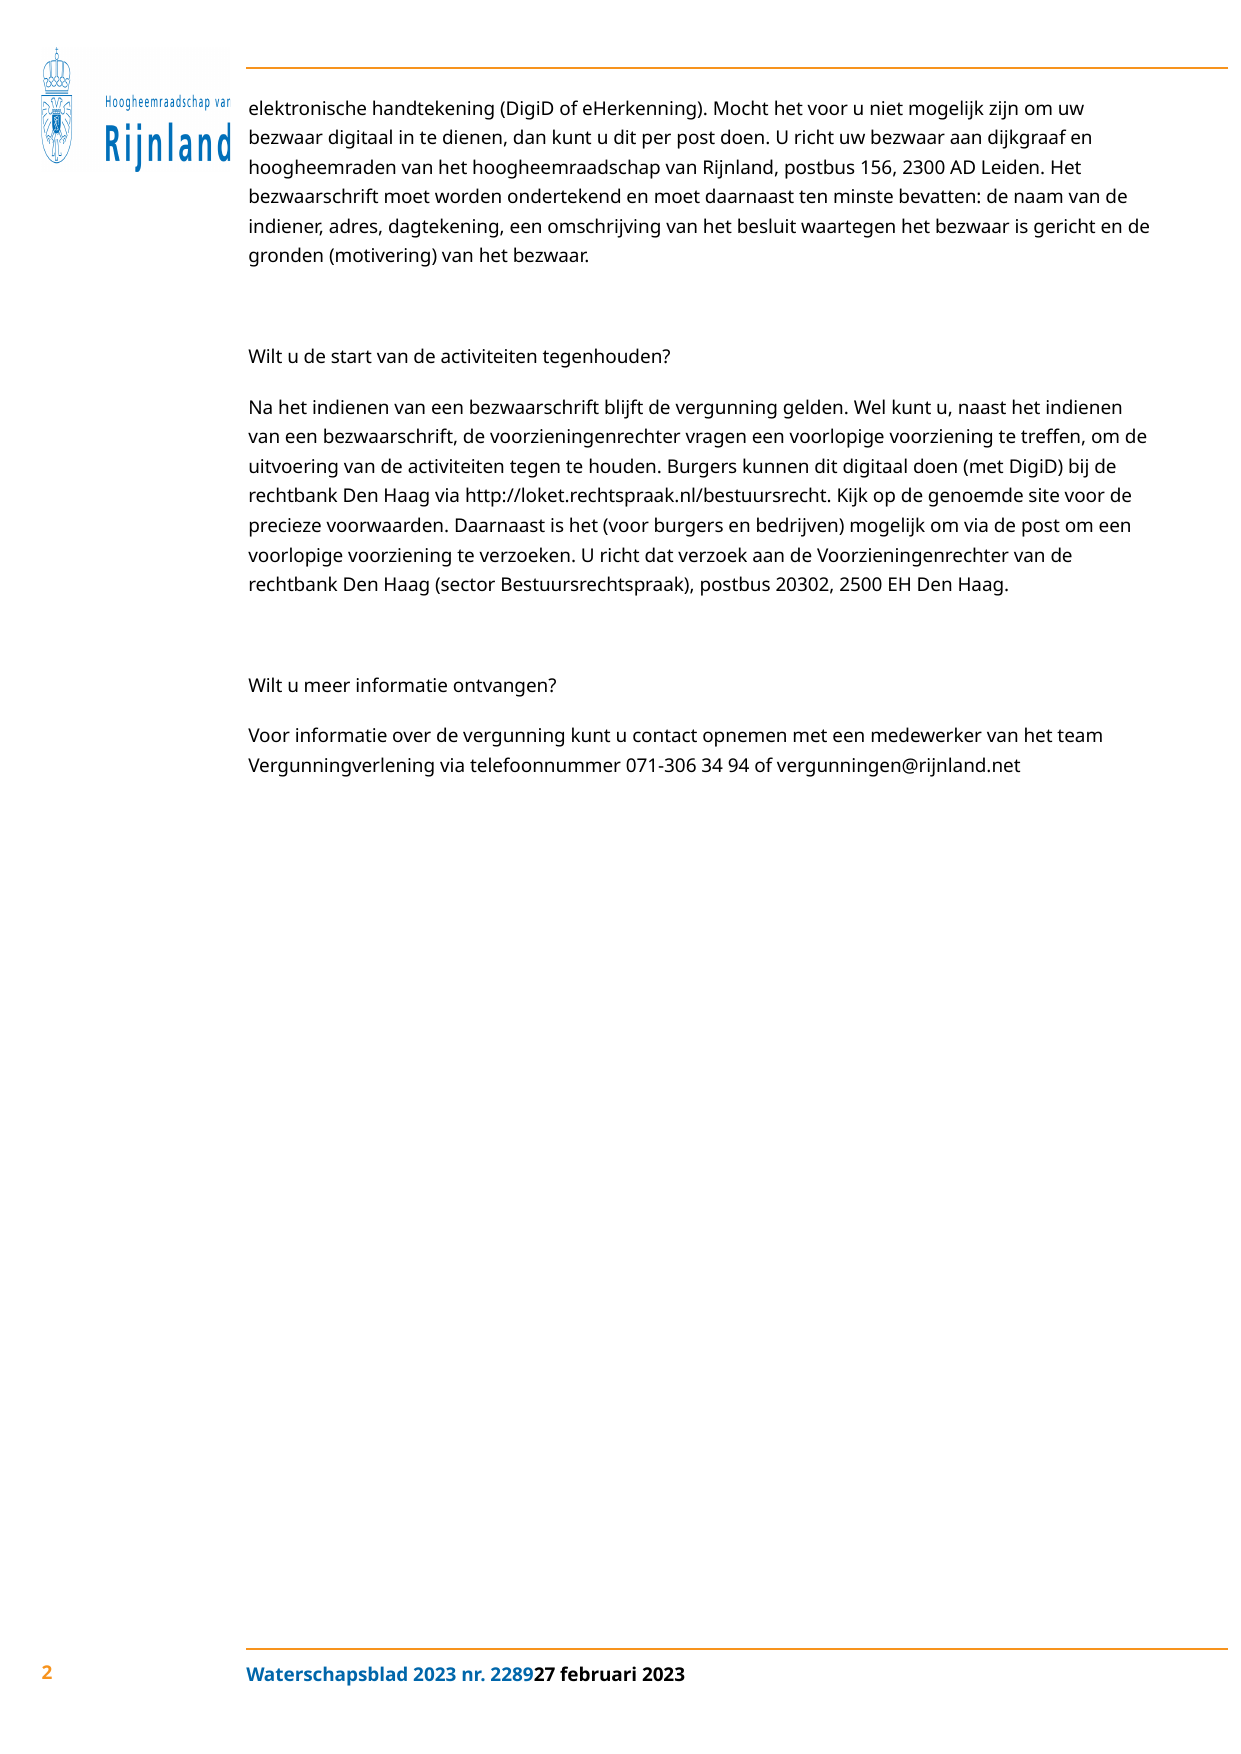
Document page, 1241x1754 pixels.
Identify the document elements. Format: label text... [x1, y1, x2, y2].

text Na het indienen van een bezwaarschrift blijft de vergunning gelden. Wel kunt u, naast het indienen van een bezwaarschrift, de voorzieningenrechter vragen een voorlopige voorziening te treffen, om de uitvoering van de activiteiten tegen te houden. Burgers kunnen dit digitaal doen (met DigiD) bij de rechtbank Den Haag via http://loket.rechtspraak.nl/bestuursrecht. Kijk op de genoemde site voor de precieze voorwaarden. Daarnaast is het (voor burgers en bedrijven) mogelijk om via de post om een voorlopige voorziening te verzoeken. U richt dat verzoek aan de Voorzieningenrechter van de rechtbank Den Haag (sector Bestuursrechtspraak), postbus 20302, 2500 EH Den Haag. [248, 394, 1152, 597]
text Wilt u de start van de activiteiten tegenhouden? [248, 343, 1152, 369]
picture [41, 47, 231, 172]
text elektronische handtekening (DigiD of eHerkenning). Mocht het voor u niet mogelijk zijn om uw bezwaar digitaal in te dienen, dan kunt u dit per post doen. U richt uw bezwaar aan dijkgraaf en hoogheemraden van het hoogheemraadschap van Rijnland, postbus 156, 2300 AD Leiden. Het bezwaarschrift moet worden ondertekend en moet daarnaast ten minste bevatten: de naam van de indiener, adres, dagtekening, een omschrijving van het besluit waartegen het bezwaar is gericht en de gronden (motivering) van het bezwaar. [248, 95, 1152, 268]
text Voor informatie over de vergunning kunt u contact opnemen met een medewerker van het team Vergunningverlening via telefoonnummer 071-306 34 94 of vergunningen@rijnland.net [248, 723, 1152, 778]
text Wilt u meer informatie ontvangen? [248, 672, 1152, 698]
